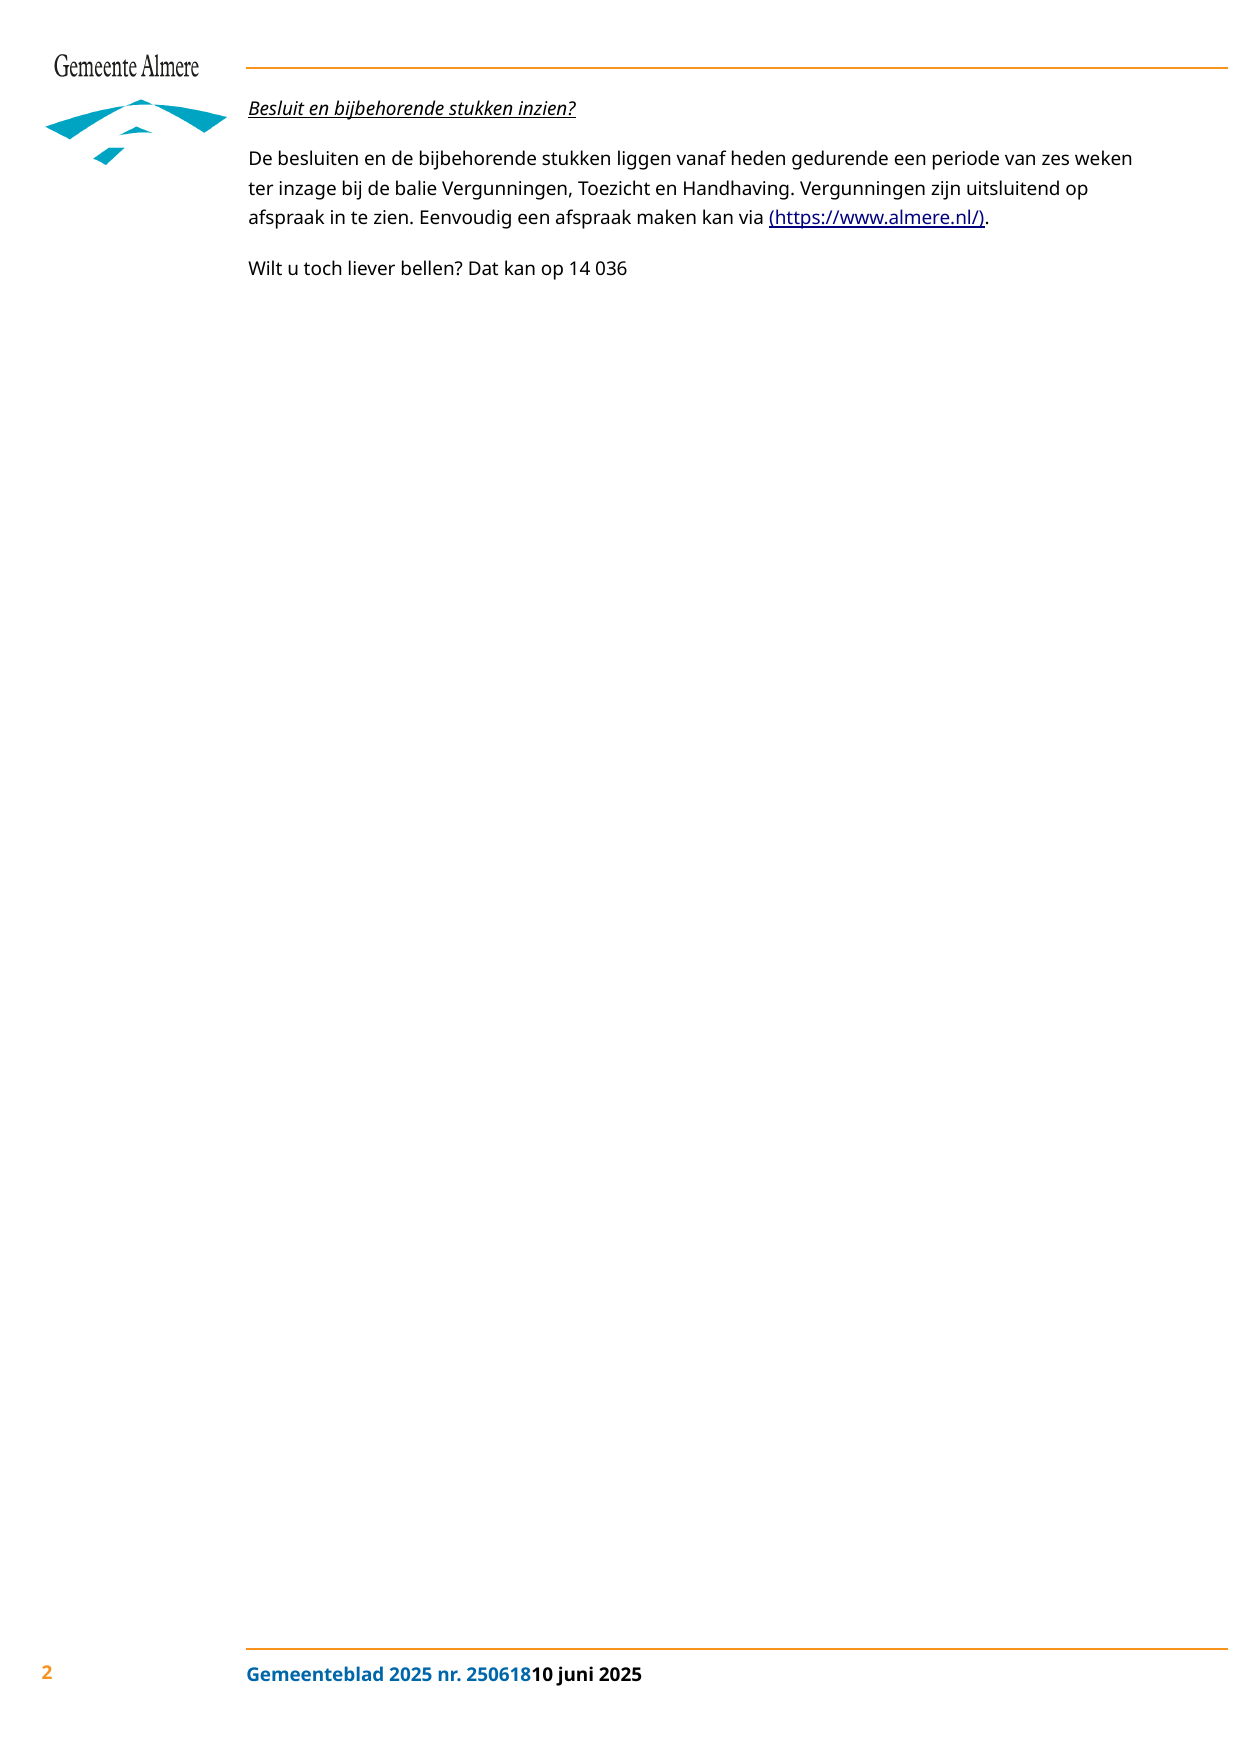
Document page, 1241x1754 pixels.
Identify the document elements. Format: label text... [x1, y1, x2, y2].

text Besluit en bijbehorende stukken inzien? [248, 95, 1152, 121]
text Wilt u toch liever bellen? Dat kan op 14 036 [248, 255, 1152, 281]
picture [41, 47, 231, 172]
text De besluiten en de bijbehorende stukken liggen vanaf heden gedurende een periode van zes weken ter inzage bij de balie Vergunningen, Toezicht en Handhaving. Vergunningen zijn uitsluitend op afspraak in te zien. Eenvoudig een afspraak maken kan via (https://www.almere.nl/). [248, 145, 1152, 230]
